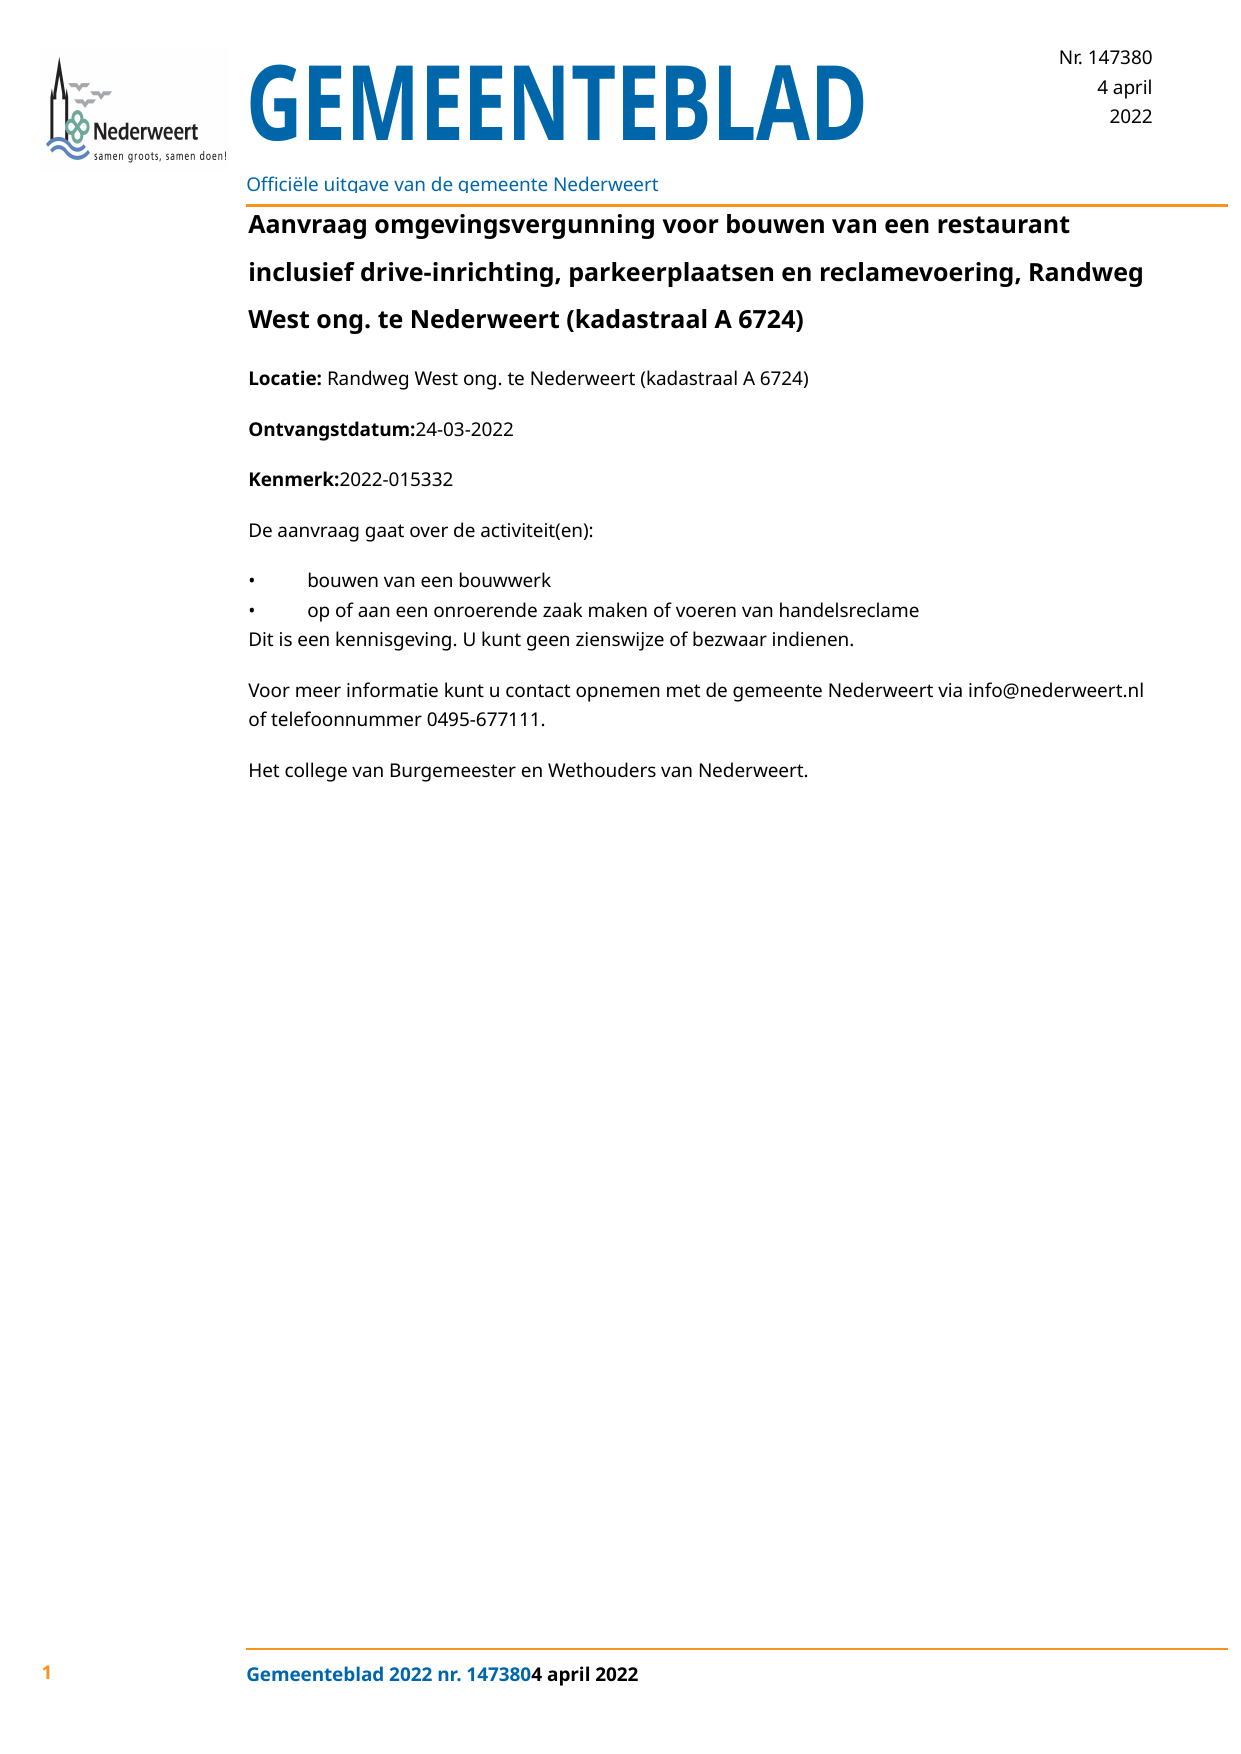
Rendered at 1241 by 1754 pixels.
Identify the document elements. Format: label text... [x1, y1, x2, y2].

list bouwen van een bouwwerk [248, 567, 1152, 593]
text Dit is een kennisgeving. U kunt geen zienswijze of bezwaar indienen. [248, 626, 1152, 652]
picture [41, 47, 231, 172]
text Voor meer informatie kunt u contact opnemen met de gemeente Nederweert via info@nederweert.nl of telefoonnummer 0495-677111. [248, 677, 1152, 732]
text De aanvraag gaat over de activiteit(en): [248, 517, 1152, 542]
text Ontvangstdatum:24-03-2022 [248, 416, 1152, 442]
text Aanvraag omgevingsvergunning voor bouwen van een restaurant inclusief drive-inrichting, parkeerplaatsen en reclamevoering, Randweg West ong. te Nederweert (kadastraal A 6724) [248, 207, 1152, 336]
text Locatie: Randweg West ong. te Nederweert (kadastraal A 6724) [248, 366, 1152, 391]
text Het college van Burgemeester en Wethouders van Nederweert. [248, 757, 1152, 782]
list op of aan een onroerende zaak maken of voeren van handelsreclame [248, 597, 1152, 622]
text Kenmerk:2022-015332 [248, 466, 1152, 492]
